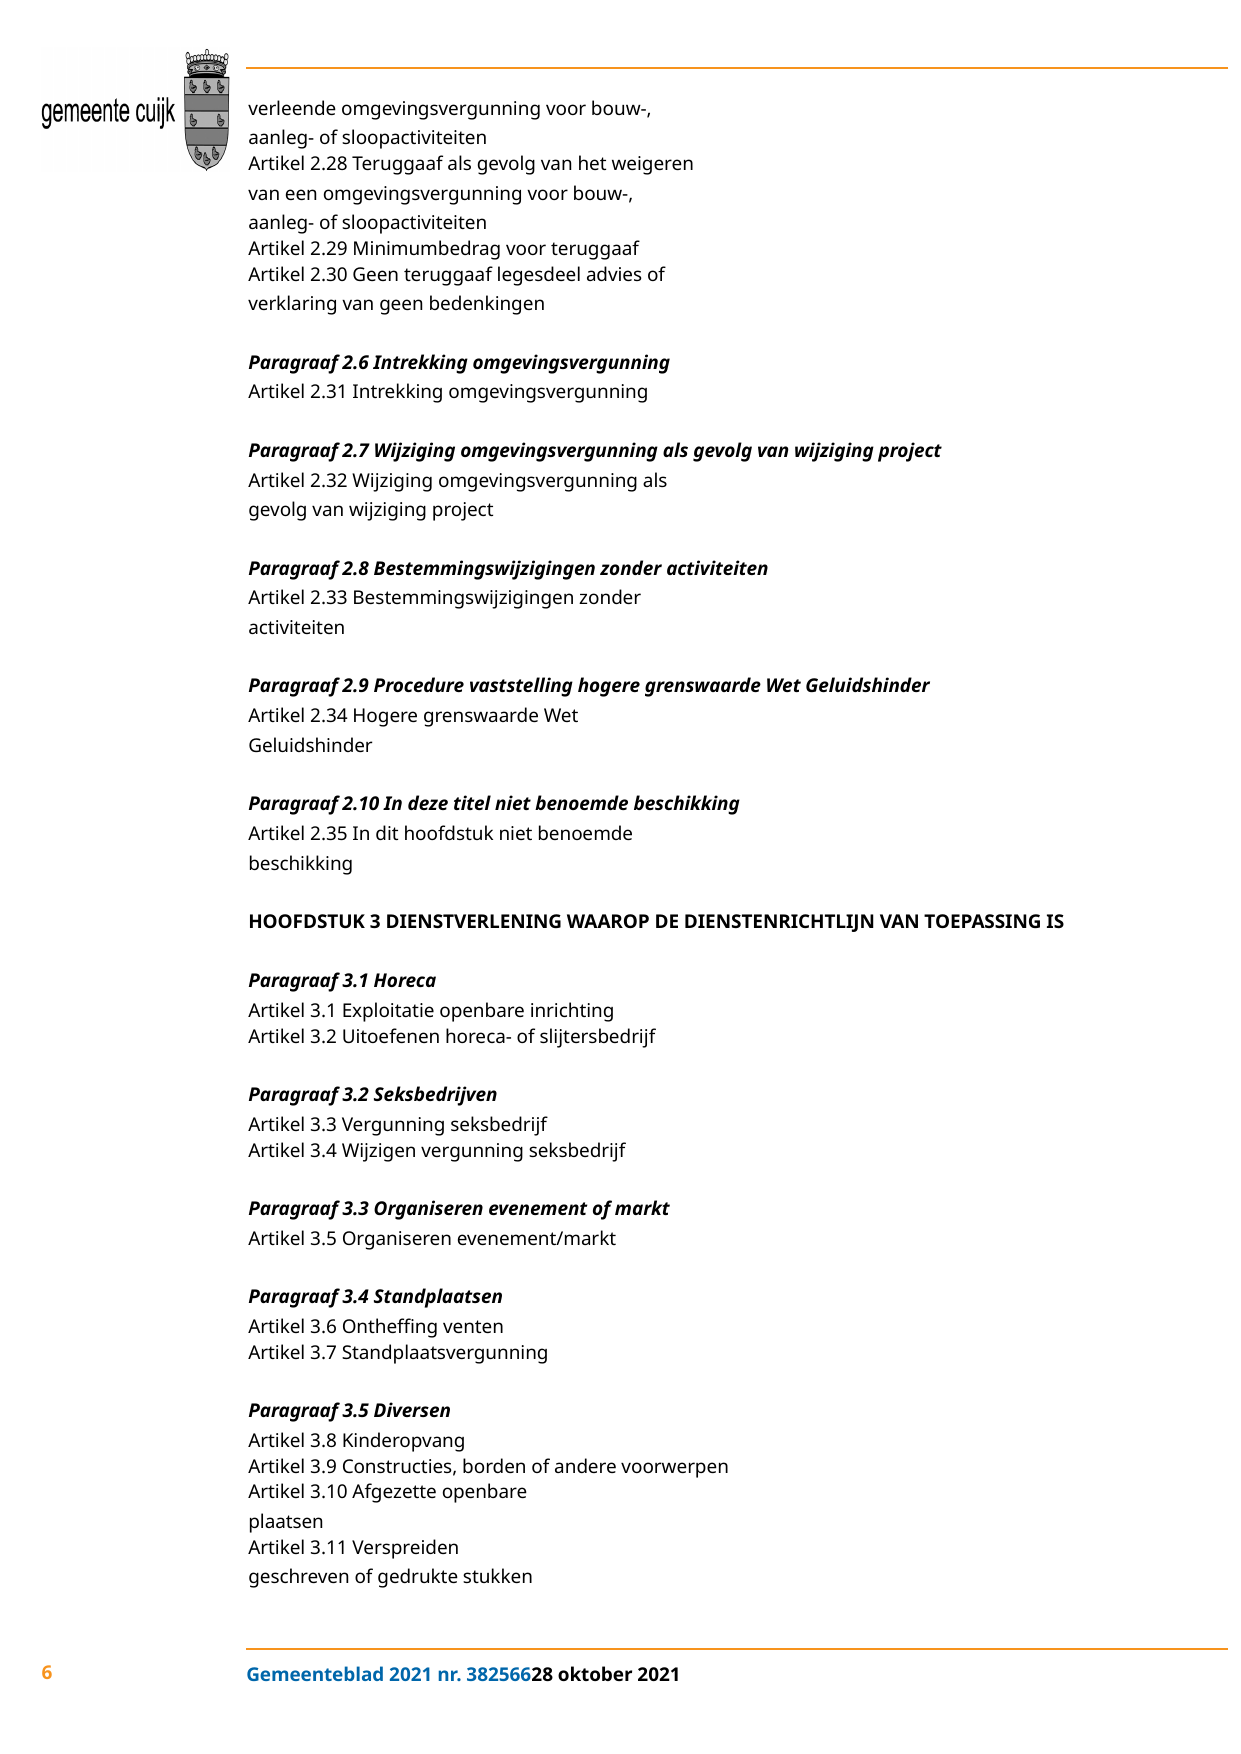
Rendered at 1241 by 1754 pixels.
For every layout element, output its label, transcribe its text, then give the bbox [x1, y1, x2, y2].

table_header Artikel 3.6 Ontheffing venten [248, 1313, 700, 1339]
table_cell [700, 150, 1152, 235]
table_cell Artikel 2.28 Teruggaaf als gevolg van het weigeren van een omgevingsvergunning voor bouw-, aanleg- of sloopactiviteiten [248, 150, 700, 235]
table_header [700, 997, 1152, 1023]
table_cell verleende omgevingsvergunning voor bouw-, aanleg- of sloopactiviteiten [248, 95, 700, 150]
table_cell [700, 261, 1152, 316]
table_header [700, 820, 1152, 876]
text Paragraaf 2.9 Procedure vaststelling hogere grenswaarde Wet Geluidshinder [248, 673, 1152, 698]
text Paragraaf 2.7 Wijziging omgevingsvergunning als gevolg van wijziging project [248, 437, 1152, 463]
table_cell [850, 1453, 1152, 1479]
table_header Artikel 3.5 Organiseren evenement/markt [248, 1225, 700, 1251]
table_header Artikel 2.31 Intrekking omgevingsvergunning [248, 379, 700, 404]
table_header [700, 1111, 1152, 1137]
table_header [700, 467, 1152, 522]
table_header Artikel 3.8 Kinderopvang [248, 1427, 549, 1453]
table_cell [700, 1339, 1152, 1365]
text Paragraaf 3.5 Diversen [248, 1398, 1152, 1423]
text Paragraaf 3.1 Horeca [248, 967, 1152, 993]
table_header Artikel 2.33 Bestemmingswijzigingen zonder activiteiten [248, 585, 700, 640]
text Paragraaf 2.10 In deze titel niet benoemde beschikking [248, 791, 1152, 816]
table_cell Artikel 2.30 Geen teruggaaf legesdeel advies of verklaring van geen bedenkingen [248, 261, 700, 316]
table_cell [700, 95, 1152, 150]
table_header Artikel 2.32 Wijziging omgevingsvergunning als gevolg van wijziging project [248, 467, 700, 522]
text Paragraaf 2.8 Bestemmingswijzigingen zonder activiteiten [248, 555, 1152, 581]
table_cell Artikel 2.29 Minimumbedrag voor teruggaaf [248, 235, 700, 261]
table_cell [549, 1534, 1152, 1589]
picture [41, 47, 231, 172]
table_cell Artikel 3.11 Verspreiden geschreven of gedrukte stukken [248, 1534, 549, 1589]
table_cell [700, 1023, 1152, 1049]
text Paragraaf 3.2 Seksbedrijven [248, 1081, 1152, 1107]
table_cell [700, 1137, 1152, 1163]
text HOOFDSTUK 3 DIENSTVERLENING WAAROP DE DIENSTENRICHTLIJN VAN TOEPASSING IS [248, 908, 1152, 934]
table_header [700, 585, 1152, 640]
text Paragraaf 3.3 Organiseren evenement of markt [248, 1195, 1152, 1221]
table_header [700, 1225, 1152, 1251]
table_header [549, 1427, 1152, 1453]
table_cell Artikel 3.2 Uitoefenen horeca- of slijtersbedrijf [248, 1023, 700, 1049]
table_cell Artikel 3.4 Wijzigen vergunning seksbedrijf [248, 1137, 700, 1163]
table_header [700, 703, 1152, 758]
table_cell Artikel 3.10 Afgezette openbare plaatsen [248, 1479, 549, 1534]
table_header Artikel 2.34 Hogere grenswaarde Wet Geluidshinder [248, 703, 700, 758]
table_cell Artikel 3.9 Constructies, borden of andere voorwerpen [248, 1453, 850, 1479]
table_header Artikel 3.3 Vergunning seksbedrijf [248, 1111, 700, 1137]
text Paragraaf 2.6 Intrekking omgevingsvergunning [248, 349, 1152, 374]
table_cell [549, 1479, 1152, 1534]
table_header [700, 1313, 1152, 1339]
table_header Artikel 3.1 Exploitatie openbare inrichting [248, 997, 700, 1023]
table_header Artikel 2.35 In dit hoofdstuk niet benoemde beschikking [248, 820, 700, 876]
table_cell Artikel 3.7 Standplaatsvergunning [248, 1339, 700, 1365]
table_cell [700, 235, 1152, 261]
table_header [700, 379, 1152, 404]
text Paragraaf 3.4 Standplaatsen [248, 1284, 1152, 1309]
